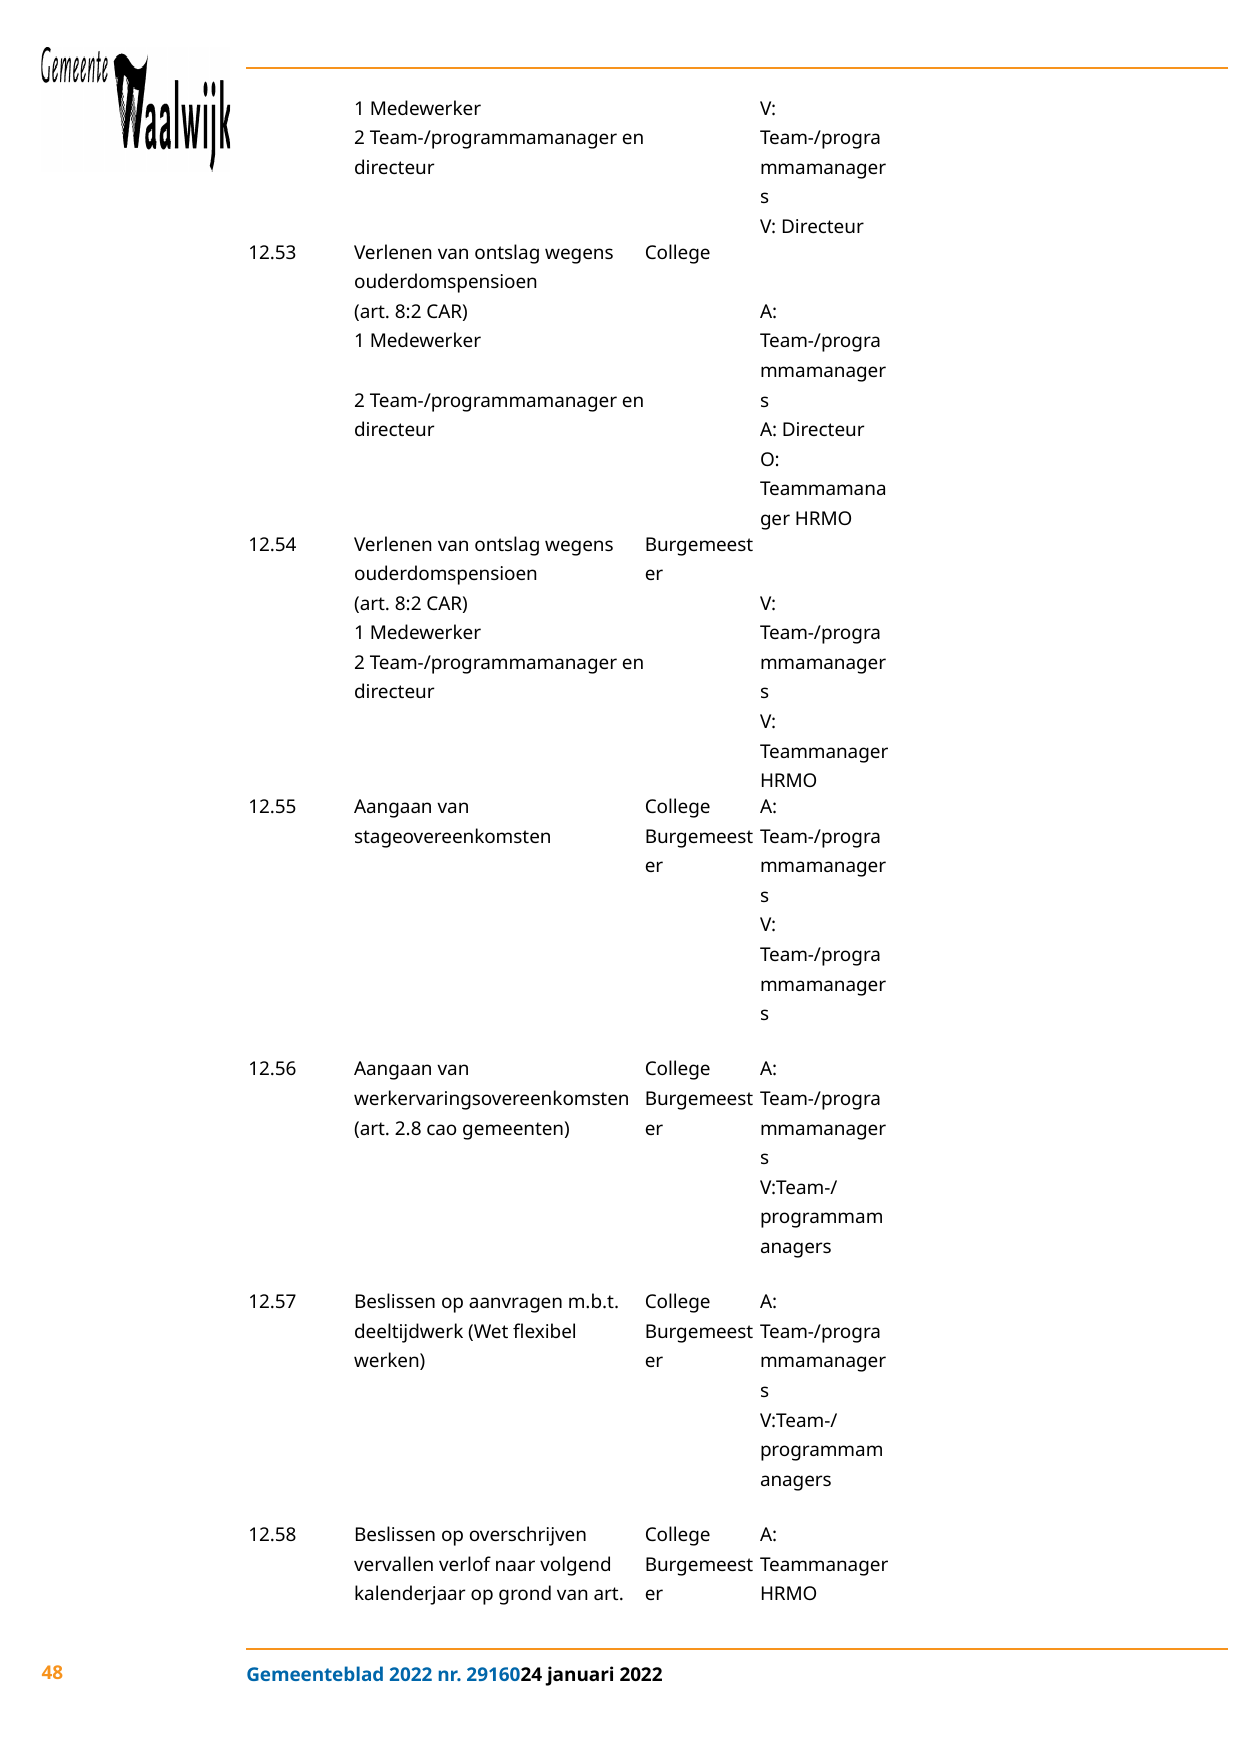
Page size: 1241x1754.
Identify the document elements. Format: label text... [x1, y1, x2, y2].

table_cell 12.58 [248, 1521, 354, 1606]
table_cell Beslissen op aanvragen m.b.t. deeltijdwerk (Wet flexibel werken) [354, 1289, 644, 1521]
table_cell College [645, 239, 760, 531]
table_cell College Burgemeester [645, 1521, 760, 1606]
table_cell Aangaan van werkervaringsovereenkomsten (art. 2.8 cao gemeenten) [354, 1056, 644, 1288]
table_cell 12.56 [248, 1056, 354, 1288]
table_cell College Burgemeester [645, 1056, 760, 1288]
table_cell 12.54 [248, 531, 354, 793]
table_cell Beslissen op overschrijven vervallen verlof naar volgend kalenderjaar op grond van art. [354, 1521, 644, 1606]
table_cell Verlenen van ontslag wegens ouderdomspensioen (art. 8:2 CAR) 1 Medewerker 2 Team-/programmamanager en directeur [354, 531, 644, 793]
table_cell V: Team-/programmamanagers V: Directeur [760, 95, 889, 239]
picture [41, 47, 231, 172]
table_cell [889, 95, 1046, 239]
table_cell A: Team-/programmamanagers V:Team-/programmamanagers [760, 1289, 889, 1521]
table_cell Verlenen van ontslag wegens ouderdomspensioen (art. 8:2 CAR) 1 Medewerker 2 Team-/programmamanager en directeur [354, 239, 644, 531]
table_cell [645, 95, 760, 239]
table_cell Aangaan van stageovereenkomsten [354, 793, 644, 1056]
table_cell [248, 95, 354, 239]
table_cell 12.55 [248, 793, 354, 1056]
table_cell [889, 1056, 1046, 1288]
table_cell 1 Medewerker 2 Team-/programmamanager en directeur [354, 95, 644, 239]
table_cell 12.53 [248, 239, 354, 531]
table_cell College Burgemeester [645, 793, 760, 1056]
table_cell [889, 239, 1046, 531]
table_cell A: Teammanager HRMO [760, 1521, 889, 1606]
table_cell [889, 793, 1046, 1056]
table_cell [889, 1289, 1046, 1521]
table_cell V: Team-/programmamanagers V: Teammanager HRMO [760, 531, 889, 793]
table_cell 12.57 [248, 1289, 354, 1521]
table_cell A: Team-/programmamanagers V:Team-/programmamanagers [760, 1056, 889, 1288]
table_cell Burgemeester [645, 531, 760, 793]
table_cell A: Team-/programmamanagers V: Team-/programmamanagers [760, 793, 889, 1056]
table_cell A: Team-/programmamanagers A: Directeur O: Teammamanager HRMO [760, 239, 889, 531]
table_cell [889, 531, 1046, 793]
table_cell [889, 1521, 1046, 1606]
table_cell College Burgemeester [645, 1289, 760, 1521]
